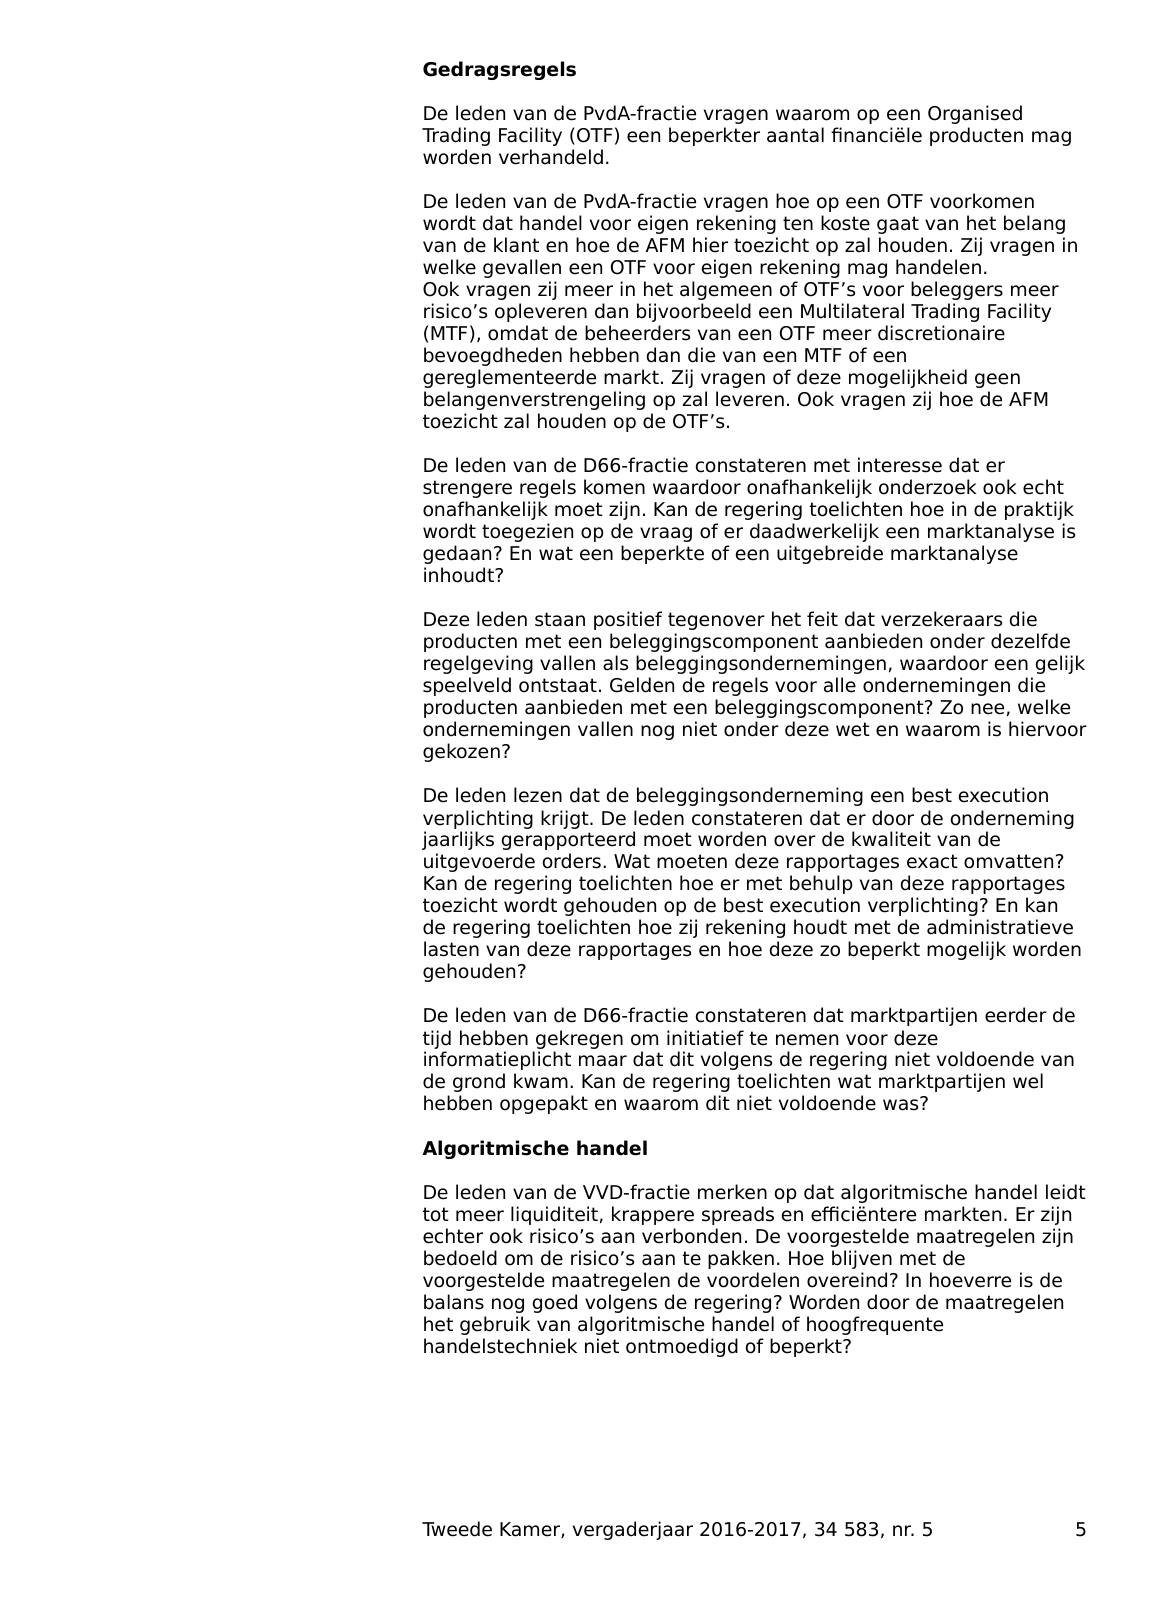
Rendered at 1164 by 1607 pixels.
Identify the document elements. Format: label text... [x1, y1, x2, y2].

text De leden van de D66-fractie constateren dat marktpartijen eerder de tijd hebben gekregen om initiatief te nemen voor deze informatieplicht maar dat dit volgens de regering niet voldoende van de grond kwam. Kan de regering toelichten wat marktpartijen wel hebben opgepakt en waarom dit niet voldoende was? [422, 1005, 1087, 1115]
text De leden van de PvdA-fractie vragen waarom op een Organised Trading Facility (OTF) een beperkter aantal financiële producten mag worden verhandeld. [422, 103, 1087, 169]
text De leden van de VVD-fractie merken op dat algoritmische handel leidt tot meer liquiditeit, krappere spreads en efficiëntere markten. Er zijn echter ook risico’s aan verbonden. De voorgestelde maatregelen zijn bedoeld om de risico’s aan te pakken. Hoe blijven met de voorgestelde maatregelen de voordelen overeind? In hoeverre is de balans nog goed volgens de regering? Worden door de maatregelen het gebruik van algoritmische handel of hoogfrequente handelstechniek niet ontmoedigd of beperkt? [422, 1182, 1087, 1357]
text De leden lezen dat de beleggingsonderneming een best execution verplichting krijgt. De leden constateren dat er door de onderneming jaarlijks gerapporteerd moet worden over de kwaliteit van de uitgevoerde orders. Wat moeten deze rapportages exact omvatten? Kan de regering toelichten hoe er met behulp van deze rapportages toezicht wordt gehouden op de best execution verplichting? En kan de regering toelichten hoe zij rekening houdt met de administratieve lasten van deze rapportages en hoe deze zo beperkt mogelijk worden gehouden? [422, 785, 1087, 983]
text Ook vragen zij meer in het algemeen of OTF’s voor beleggers meer risico’s opleveren dan bijvoorbeeld een Multilateral Trading Facility (MTF), omdat de beheerders van een OTF meer discretionaire bevoegdheden hebben dan die van een MTF of een gereglementeerde markt. Zij vragen of deze mogelijkheid geen belangenverstrengeling op zal leveren. Ook vragen zij hoe de AFM toezicht zal houden op de OTF’s. [422, 279, 1087, 433]
text De leden van de D66-fractie constateren met interesse dat er strengere regels komen waardoor onafhankelijk onderzoek ook echt onafhankelijk moet zijn. Kan de regering toelichten hoe in de praktijk wordt toegezien op de vraag of er daadwerkelijk een marktanalyse is gedaan? En wat een beperkte of een uitgebreide marktanalyse inhoudt? [422, 455, 1087, 587]
text De leden van de PvdA-fractie vragen hoe op een OTF voorkomen wordt dat handel voor eigen rekening ten koste gaat van het belang van de klant en hoe de AFM hier toezicht op zal houden. Zij vragen in welke gevallen een OTF voor eigen rekening mag handelen. [422, 191, 1087, 279]
text Deze leden staan positief tegenover het feit dat verzekeraars die producten met een beleggingscomponent aanbieden onder dezelfde regelgeving vallen als beleggingsondernemingen, waardoor een gelijk speelveld ontstaat. Gelden de regels voor alle ondernemingen die producten aanbieden met een beleggingscomponent? Zo nee, welke ondernemingen vallen nog niet onder deze wet en waarom is hiervoor gekozen? [422, 609, 1087, 763]
subtitle Gedragsregels [422, 59, 1087, 81]
subtitle Algoritmische handel [422, 1137, 1087, 1159]
